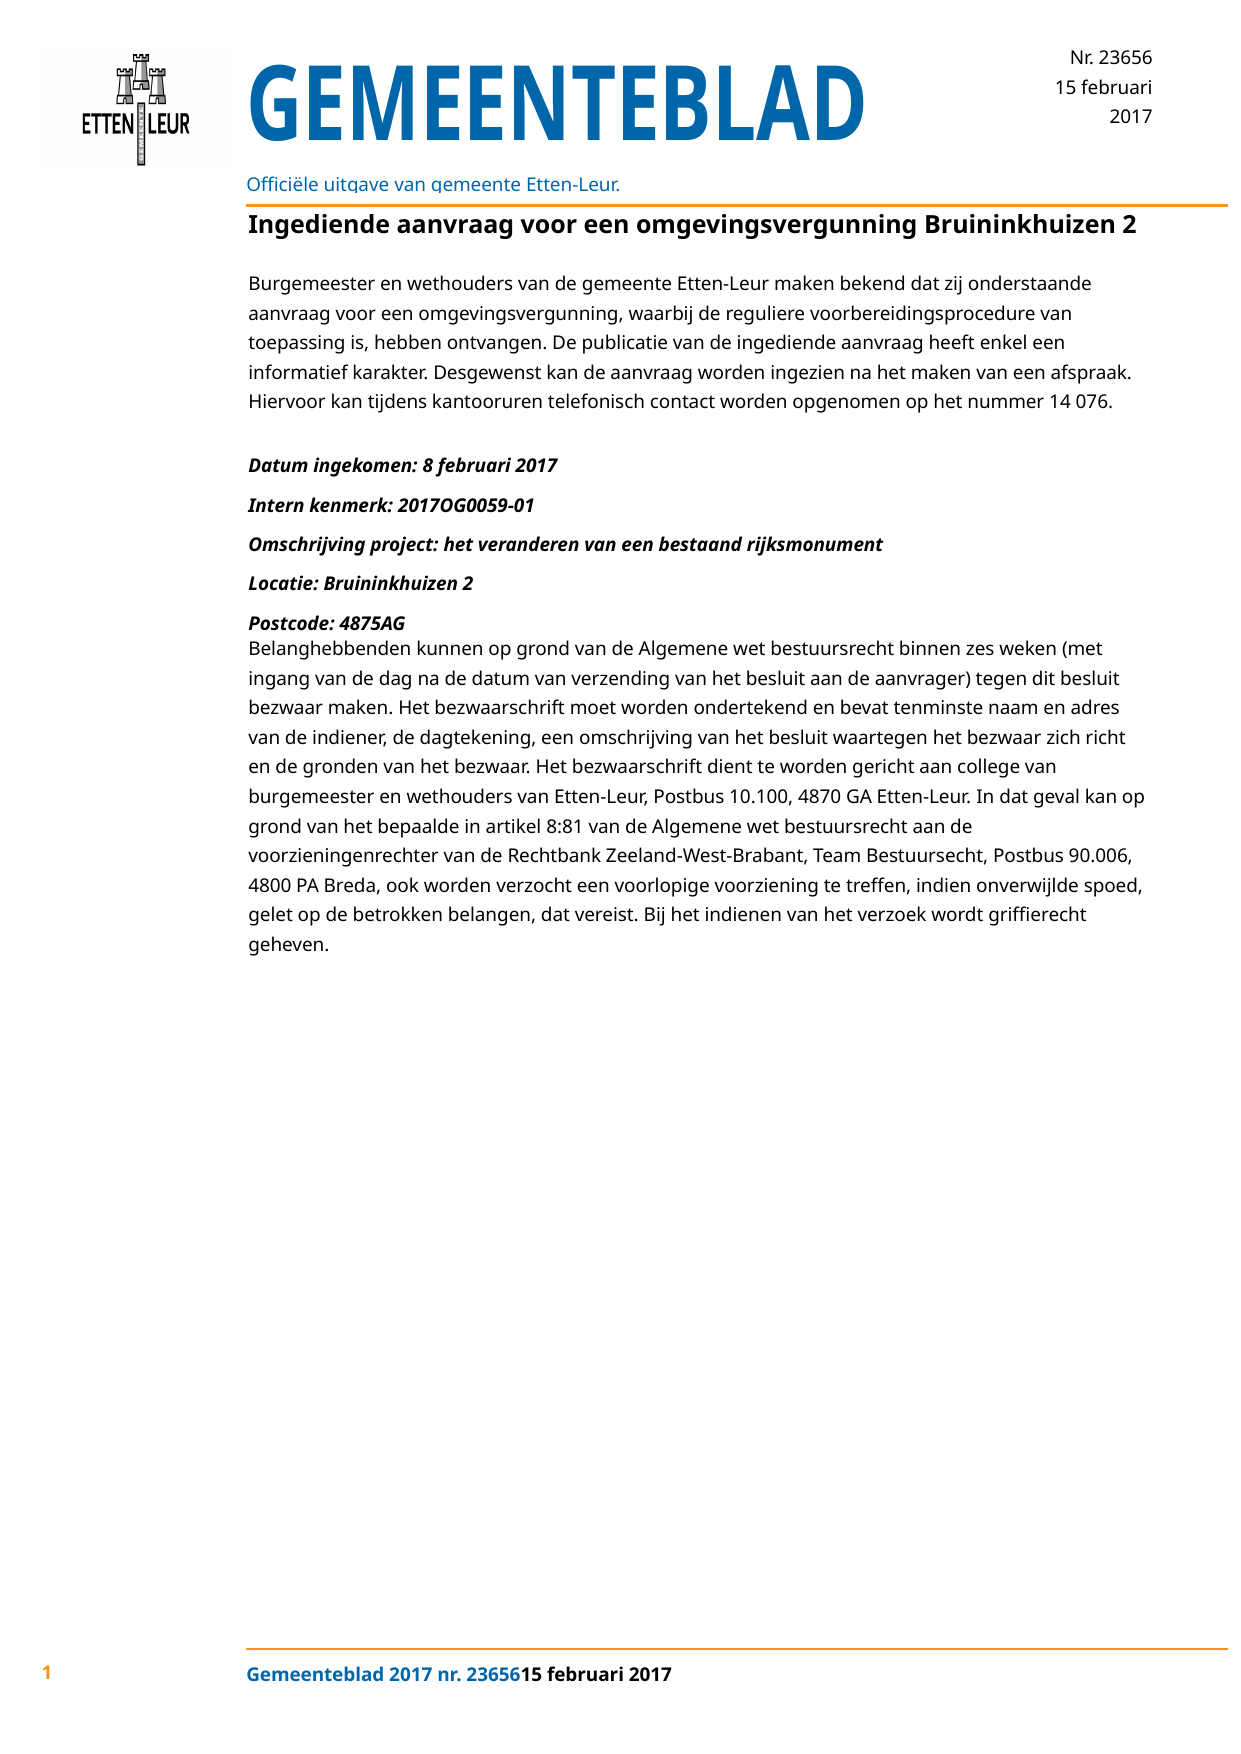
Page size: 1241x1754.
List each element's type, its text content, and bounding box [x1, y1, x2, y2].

picture [41, 47, 231, 172]
text Postcode: 4875AG [248, 610, 1152, 635]
text Omschrijving project: het veranderen van een bestaand rijksmonument [248, 531, 1152, 557]
text Burgemeester en wethouders van de gemeente Etten-Leur maken bekend dat zij onderstaande aanvraag voor een omgevingsvergunning, waarbij de reguliere voorbereidingsprocedure van toepassing is, hebben ontvangen. De publicatie van de ingediende aanvraag heeft enkel een informatief karakter. Desgewenst kan de aanvraag worden ingezien na het maken van een afspraak. Hiervoor kan tijdens kantooruren telefonisch contact worden opgenomen op het nummer 14 076. [248, 270, 1152, 414]
text Intern kenmerk: 2017OG0059-01 [248, 492, 1152, 518]
text Ingediende aanvraag voor een omgevingsvergunning Bruininkhuizen 2 [248, 207, 1152, 241]
text Locatie: Bruininkhuizen 2 [248, 570, 1152, 596]
text Datum ingekomen: 8 februari 2017 [248, 453, 1152, 478]
text Belanghebbenden kunnen op grond van de Algemene wet bestuursrecht binnen zes weken (met ingang van de dag na de datum van verzending van het besluit aan de aanvrager) tegen dit besluit bezwaar maken. Het bezwaarschrift moet worden ondertekend en bevat tenminste naam en adres van de indiener, de dagtekening, een omschrijving van het besluit waartegen het bezwaar zich richt en de gronden van het bezwaar. Het bezwaarschrift dient te worden gericht aan college van burgemeester en wethouders van Etten-Leur, Postbus 10.100, 4870 GA Etten-Leur. In dat geval kan op grond van het bepaalde in artikel 8:81 van de Algemene wet bestuursrecht aan de voorzieningenrechter van de Rechtbank Zeeland-West-Brabant, Team Bestuursecht, Postbus 90.006, 4800 PA Breda, ook worden verzocht een voorlopige voorziening te treffen, indien onverwijlde spoed, gelet op de betrokken belangen, dat vereist. Bij het indienen van het verzoek wordt griffierecht geheven. [248, 635, 1152, 957]
